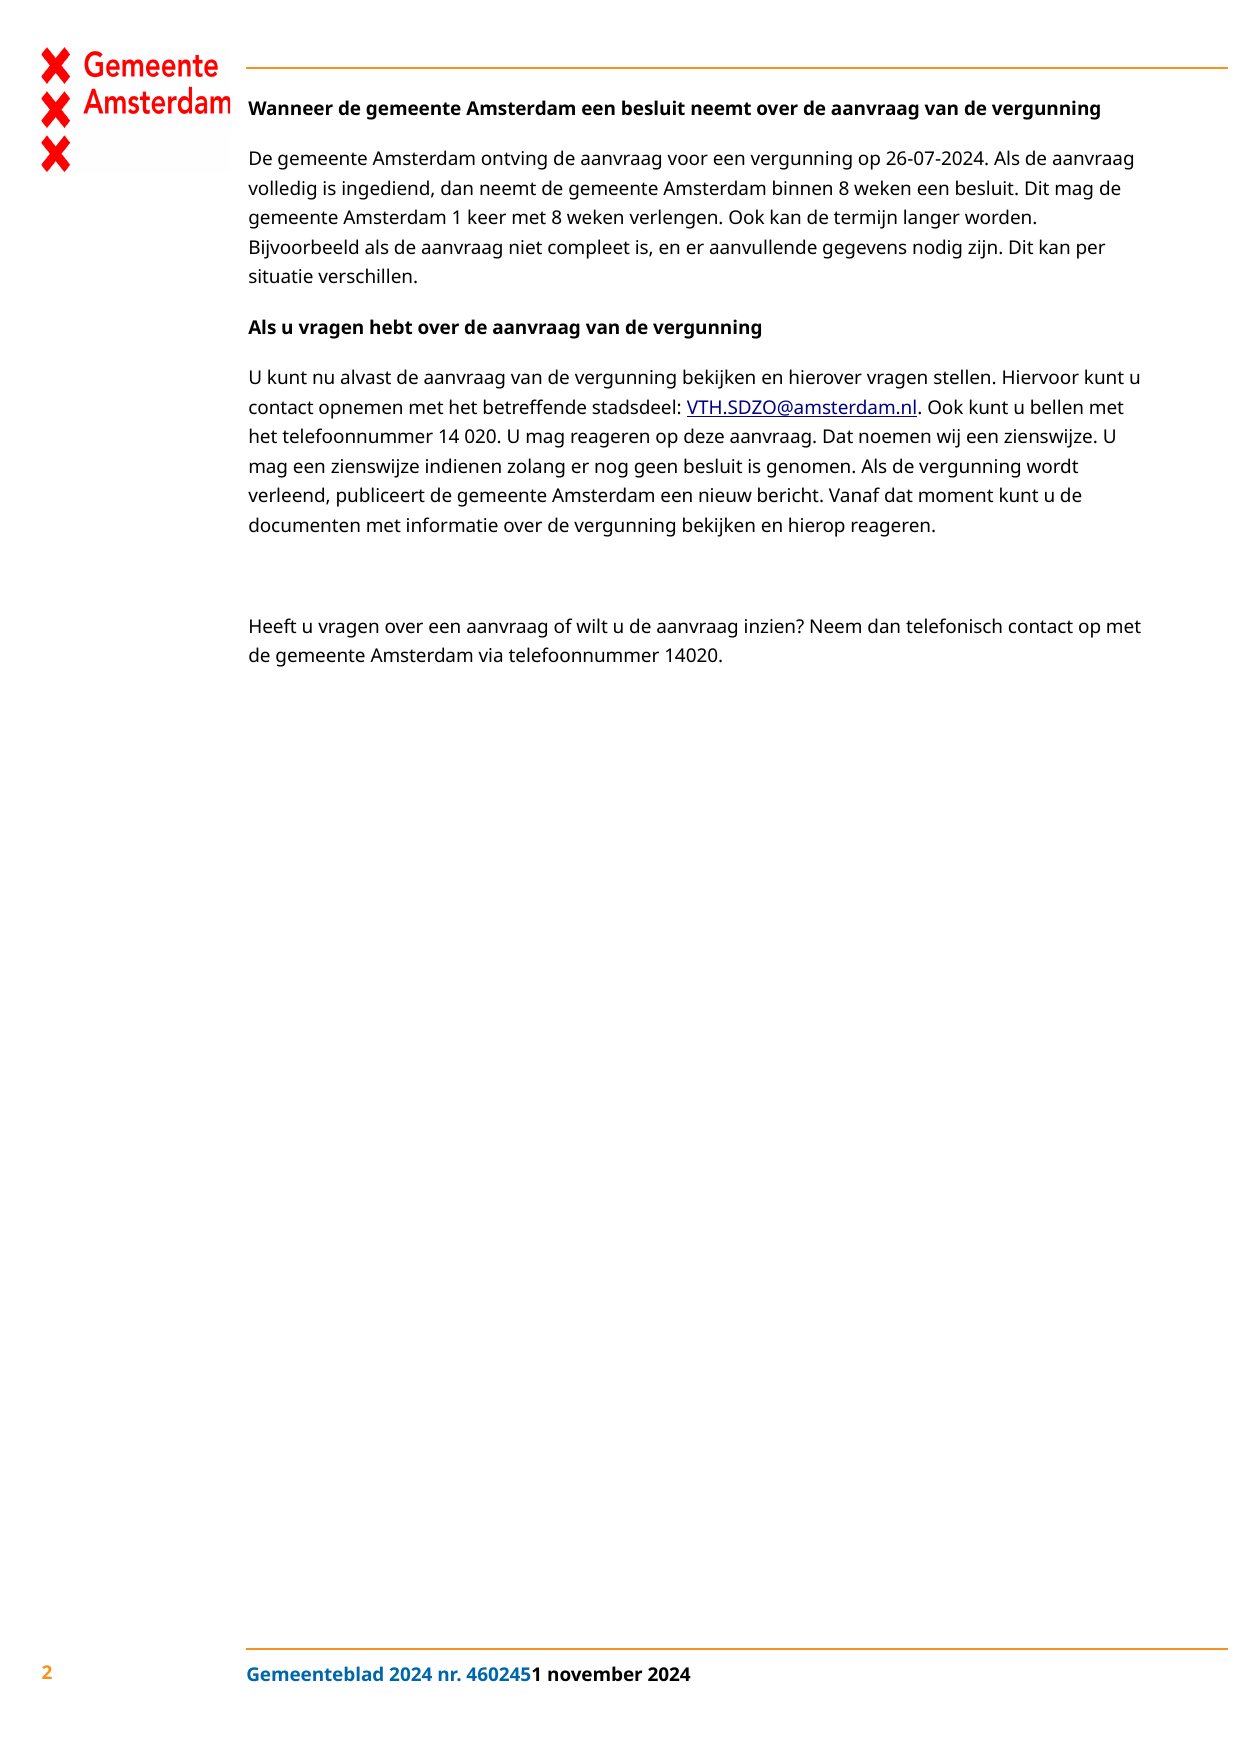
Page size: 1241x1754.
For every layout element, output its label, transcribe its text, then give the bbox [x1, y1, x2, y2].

text U kunt nu alvast de aanvraag van de vergunning bekijken en hierover vragen stellen. Hiervoor kunt u contact opnemen met het betreffende stadsdeel: VTH.SDZO@amsterdam.nl. Ook kunt u bellen met het telefoonnummer 14 020. U mag reageren op deze aanvraag. Dat noemen wij een zienswijze. U mag een zienswijze indienen zolang er nog geen besluit is genomen. Als de vergunning wordt verleend, publiceert de gemeente Amsterdam een nieuw bericht. Vanaf dat moment kunt u de documenten met informatie over de vergunning bekijken en hierop reageren. [248, 364, 1152, 538]
text Als u vragen hebt over de aanvraag van de vergunning [248, 314, 1152, 340]
text Wanneer de gemeente Amsterdam een besluit neemt over de aanvraag van de vergunning [248, 95, 1152, 121]
picture [41, 47, 231, 172]
text De gemeente Amsterdam ontving de aanvraag voor een vergunning op 26-07-2024. Als de aanvraag volledig is ingediend, dan neemt de gemeente Amsterdam binnen 8 weken een besluit. Dit mag de gemeente Amsterdam 1 keer met 8 weken verlengen. Ook kan de termijn langer worden. Bijvoorbeeld als de aanvraag niet compleet is, en er aanvullende gegevens nodig zijn. Dit kan per situatie verschillen. [248, 145, 1152, 289]
text Heeft u vragen over een aanvraag of wilt u de aanvraag inzien? Neem dan telefonisch contact op met de gemeente Amsterdam via telefoonnummer 14020. [248, 613, 1152, 668]
